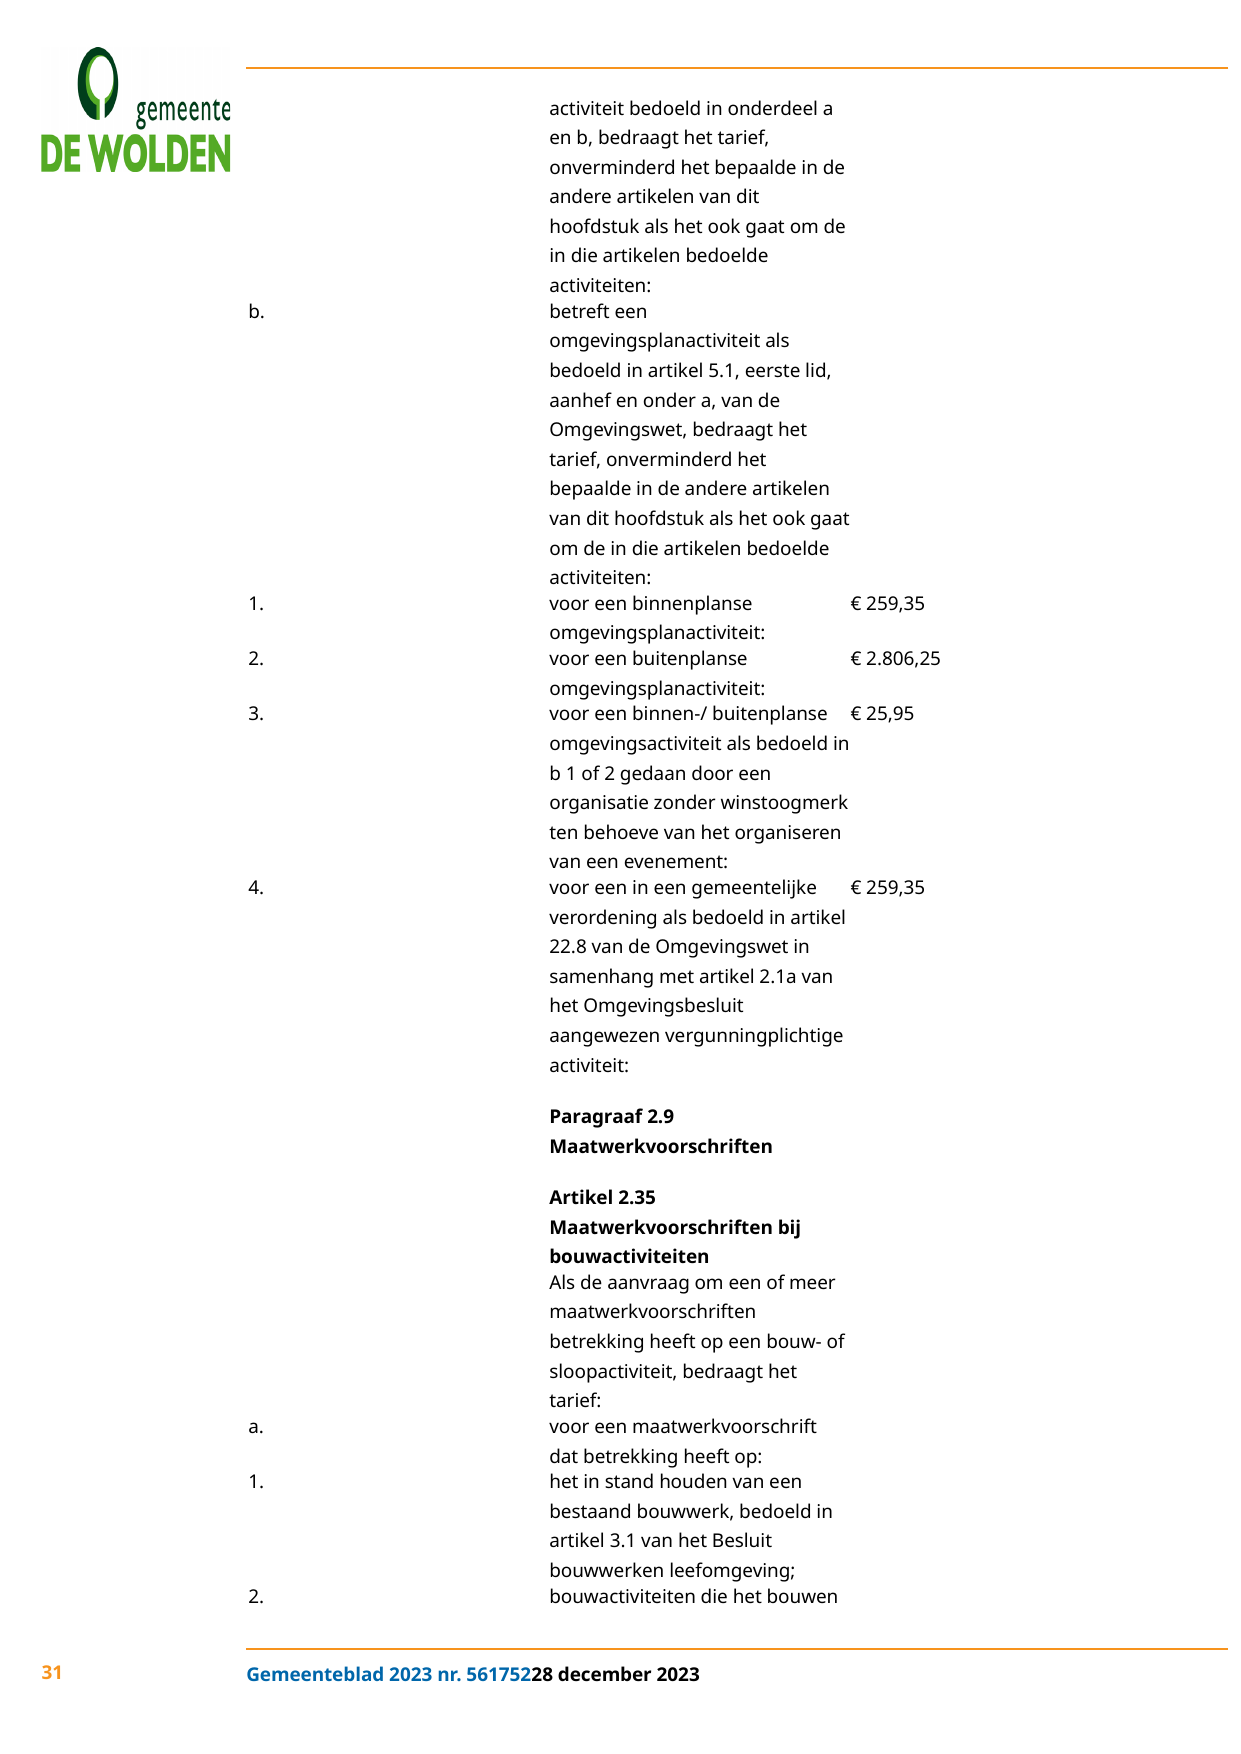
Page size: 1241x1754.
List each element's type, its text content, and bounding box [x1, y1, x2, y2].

table_cell € 259,35 [850, 874, 1152, 1077]
table_cell 4. [248, 874, 549, 1077]
table_cell Paragraaf 2.9 Maatwerkvoorschriften [549, 1103, 850, 1158]
table_cell [248, 1103, 549, 1158]
table_cell activiteit bedoeld in onderdeel a en b, bedraagt het tarief, onverminderd het bepaalde in de andere artikelen van dit hoofdstuk als het ook gaat om de in die artikelen bedoelde activiteiten: [549, 95, 850, 298]
table_cell Als de aanvraag om een of meer maatwerkvoorschriften betrekking heeft op een bouw- of sloopactiviteit, bedraagt het tarief: [549, 1269, 850, 1413]
table_cell voor een in een gemeentelijke verordening als bedoeld in artikel 22.8 van de Omgevingswet in samenhang met artikel 2.1a van het Omgevingsbesluit aangewezen vergunningplichtige activiteit: [549, 874, 850, 1077]
table_cell b. [248, 298, 549, 590]
table_cell [549, 1159, 850, 1184]
table_cell voor een buitenplanse omgevingsplanactiviteit: [549, 645, 850, 701]
table_cell voor een binnenplanse omgevingsplanactiviteit: [549, 590, 850, 645]
table_cell [850, 95, 1152, 298]
table_cell [248, 1159, 549, 1184]
table_cell [248, 1184, 549, 1269]
table_cell € 25,95 [850, 701, 1152, 874]
table_cell 1. [248, 590, 549, 645]
table_cell voor een binnen-/ buitenplanse omgevingsactiviteit als bedoeld in b 1 of 2 gedaan door een organisatie zonder winstoogmerk ten behoeve van het organiseren van een evenement: [549, 701, 850, 874]
table_cell [850, 1269, 1152, 1413]
table_cell [850, 1469, 1152, 1583]
table_cell [850, 1583, 1152, 1609]
table_cell 2. [248, 1583, 549, 1609]
table_cell 2. [248, 645, 549, 701]
table_cell [850, 1159, 1152, 1184]
table_cell [850, 1184, 1152, 1269]
table_cell [549, 1078, 850, 1103]
table_cell [248, 1078, 549, 1103]
table_cell [248, 1269, 549, 1413]
table_cell [850, 1078, 1152, 1103]
table_cell het in stand houden van een bestaand bouwwerk, bedoeld in artikel 3.1 van het Besluit bouwwerken leefomgeving; [549, 1469, 850, 1583]
table_cell [850, 1413, 1152, 1468]
picture [41, 47, 231, 172]
table_cell betreft een omgevingsplanactiviteit als bedoeld in artikel 5.1, eerste lid, aanhef en onder a, van de Omgevingswet, bedraagt het tarief, onverminderd het bepaalde in de andere artikelen van dit hoofdstuk als het ook gaat om de in die artikelen bedoelde activiteiten: [549, 298, 850, 590]
table_cell [248, 95, 549, 298]
table_cell 3. [248, 701, 549, 874]
table_cell [850, 1103, 1152, 1158]
table_cell bouwactiviteiten die het bouwen [549, 1583, 850, 1609]
table_cell 1. [248, 1469, 549, 1583]
table_cell a. [248, 1413, 549, 1468]
table_cell Artikel 2.35 Maatwerkvoorschriften bij bouwactiviteiten [549, 1184, 850, 1269]
table_cell voor een maatwerkvoorschrift dat betrekking heeft op: [549, 1413, 850, 1468]
table_cell € 259,35 [850, 590, 1152, 645]
table_cell € 2.806,25 [850, 645, 1152, 701]
table_cell [850, 298, 1152, 590]
